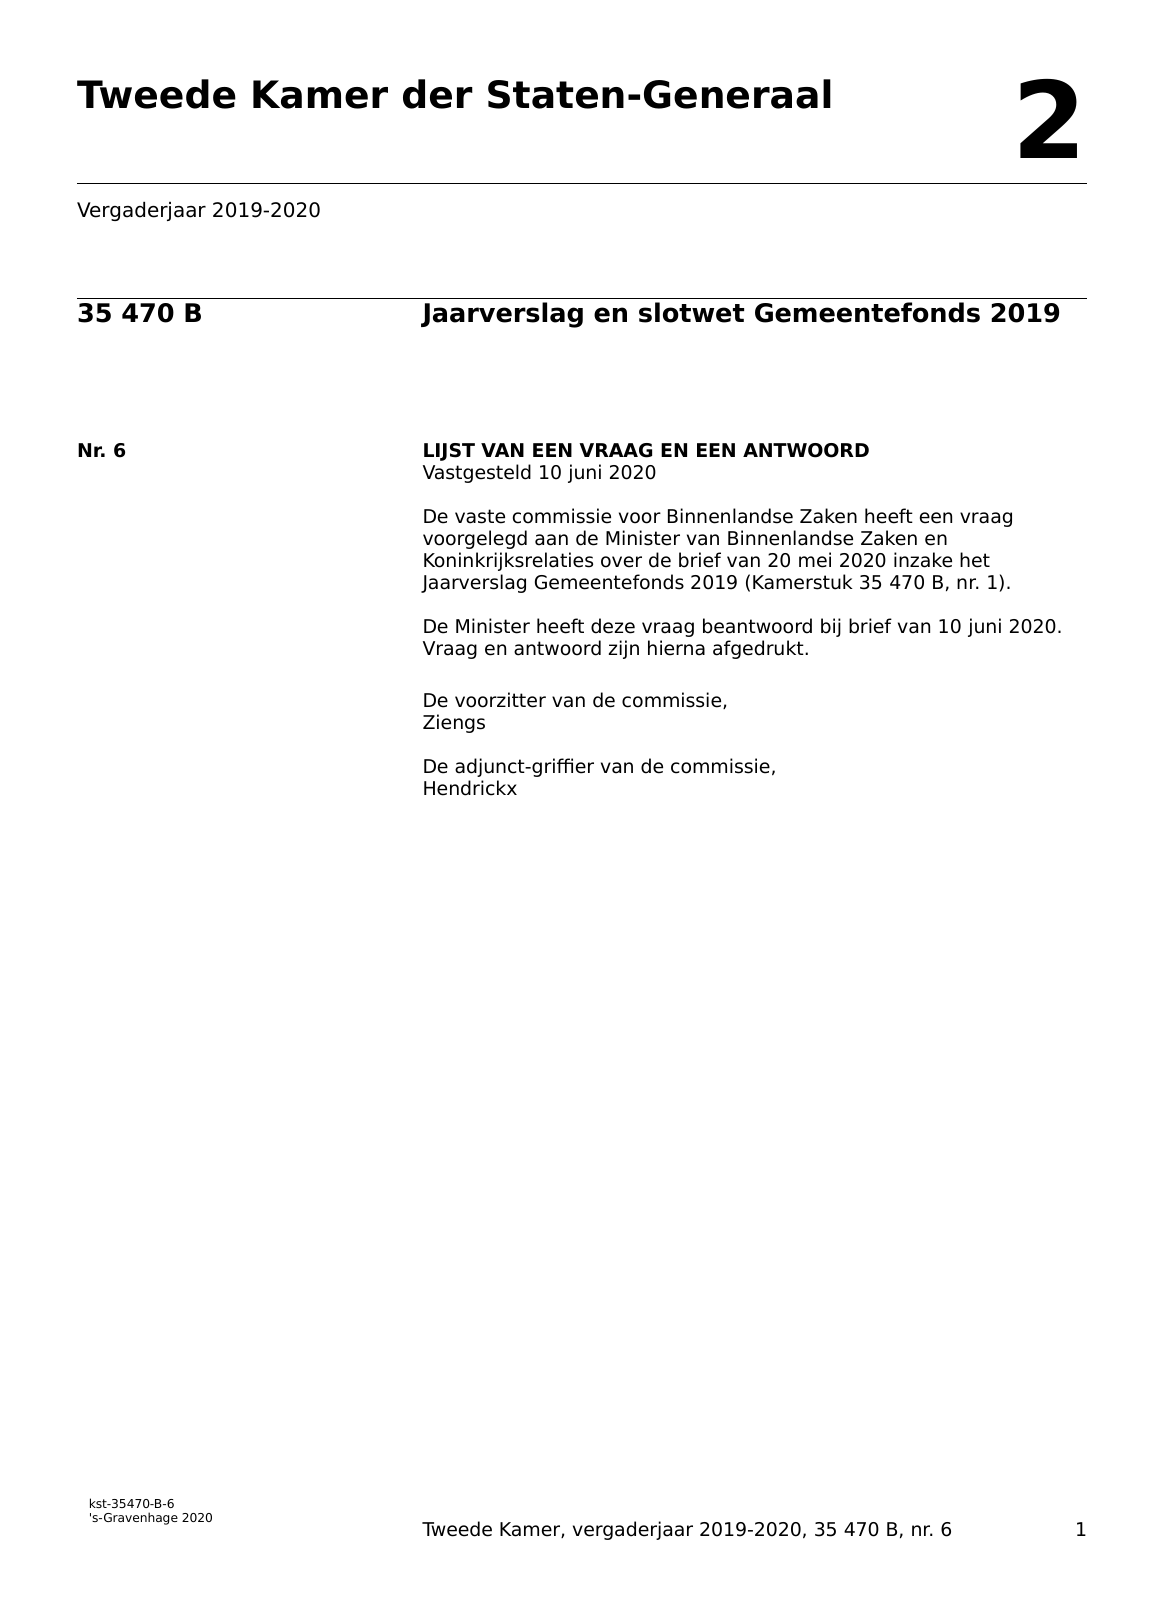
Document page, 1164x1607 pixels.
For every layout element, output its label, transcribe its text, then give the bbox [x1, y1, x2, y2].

text De adjunct-griffier van de commissie, Hendrickx [422, 756, 1087, 800]
table_header 2 [886, 59, 1087, 183]
subtitle 35 470 B Jaarverslag en slotwet Gemeentefonds 2019 [77, 299, 1087, 329]
text De Minister heeft deze vraag beantwoord bij brief van 10 juni 2020. Vraag en antwoord zijn hierna afgedrukt. [422, 616, 1087, 660]
text De vaste commissie voor Binnenlandse Zaken heeft een vraag voorgelegd aan de Minister van Binnenlandse Zaken en Koninkrijksrelaties over de brief van 20 mei 2020 inzake het Jaarverslag Gemeentefonds 2019 (Kamerstuk 35 470 B, nr. 1). [422, 506, 1087, 594]
subtitle Nr. 6 LIJST VAN EEN VRAAG EN EEN ANTWOORD [77, 440, 1087, 462]
text De voorzitter van de commissie, Ziengs [422, 690, 1087, 734]
text 's-Gravenhage 2020 [88, 1511, 323, 1525]
table_header Tweede Kamer der Staten-Generaal [77, 59, 886, 183]
text Vastgesteld 10 juni 2020 [422, 462, 1087, 484]
text kst-35470-B-6 [88, 1497, 323, 1511]
table_cell Vergaderjaar 2019-2020 [77, 184, 1087, 298]
